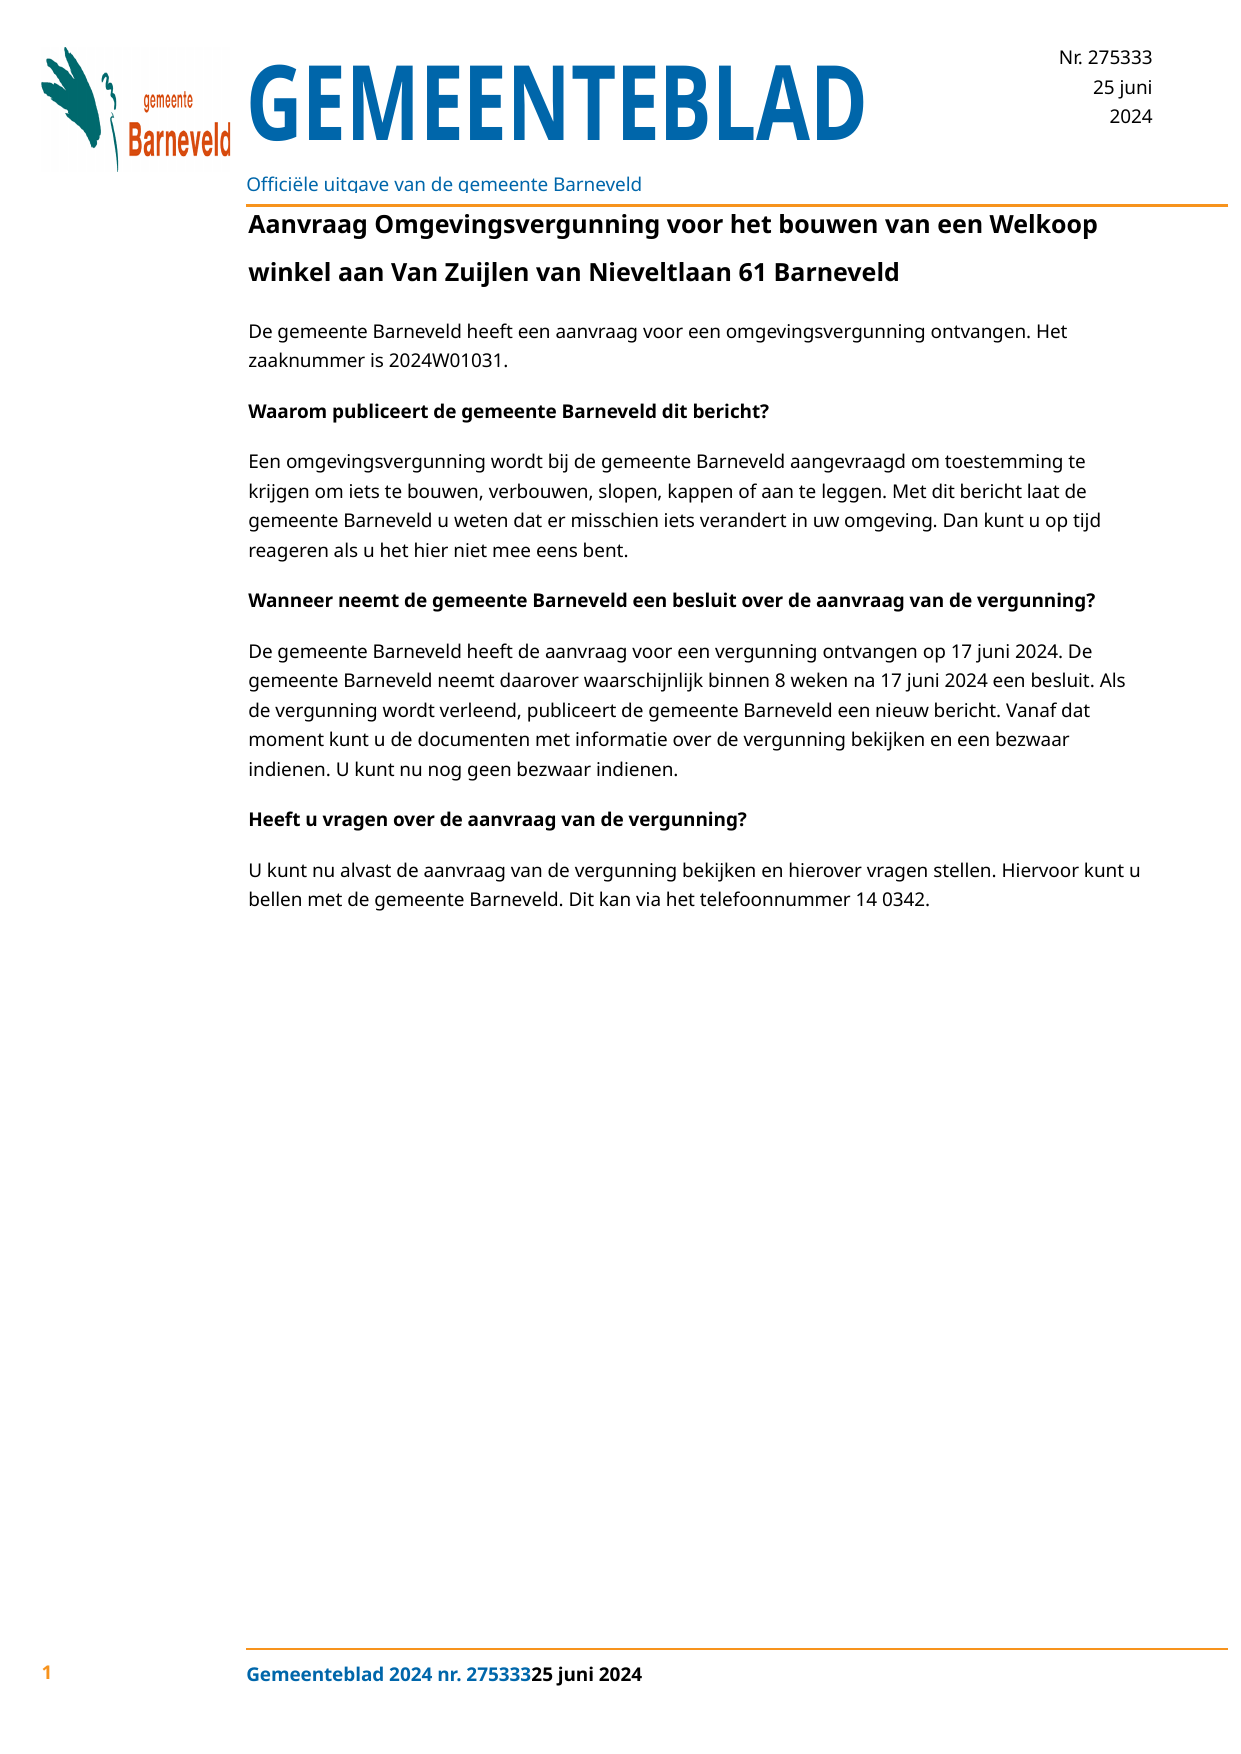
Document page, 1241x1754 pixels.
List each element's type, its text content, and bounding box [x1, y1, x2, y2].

text De gemeente Barneveld heeft de aanvraag voor een vergunning ontvangen op 17 juni 2024. De gemeente Barneveld neemt daarover waarschijnlijk binnen 8 weken na 17 juni 2024 een besluit. Als de vergunning wordt verleend, publiceert de gemeente Barneveld een nieuw bericht. Vanaf dat moment kunt u de documenten met informatie over de vergunning bekijken en een bezwaar indienen. U kunt nu nog geen bezwaar indienen. [248, 638, 1152, 782]
text De gemeente Barneveld heeft een aanvraag voor een omgevingsvergunning ontvangen. Het zaaknummer is 2024W01031. [248, 318, 1152, 373]
text Heeft u vragen over de aanvraag van de vergunning? [248, 807, 1152, 832]
text Een omgevingsvergunning wordt bij de gemeente Barneveld aangevraagd om toestemming te krijgen om iets te bouwen, verbouwen, slopen, kappen of aan te leggen. Met dit bericht laat de gemeente Barneveld u weten dat er misschien iets verandert in uw omgeving. Dan kunt u op tijd reageren als u het hier niet mee eens bent. [248, 448, 1152, 563]
text Waarom publiceert de gemeente Barneveld dit bericht? [248, 398, 1152, 424]
text Aanvraag Omgevingsvergunning voor het bouwen van een Welkoop winkel aan Van Zuijlen van Nieveltlaan 61 Barneveld [248, 207, 1152, 288]
picture [41, 47, 231, 172]
text U kunt nu alvast de aanvraag van de vergunning bekijken en hierover vragen stellen. Hiervoor kunt u bellen met de gemeente Barneveld. Dit kan via het telefoonnummer 14 0342. [248, 857, 1152, 912]
text Wanneer neemt de gemeente Barneveld een besluit over de aanvraag van de vergunning? [248, 587, 1152, 613]
